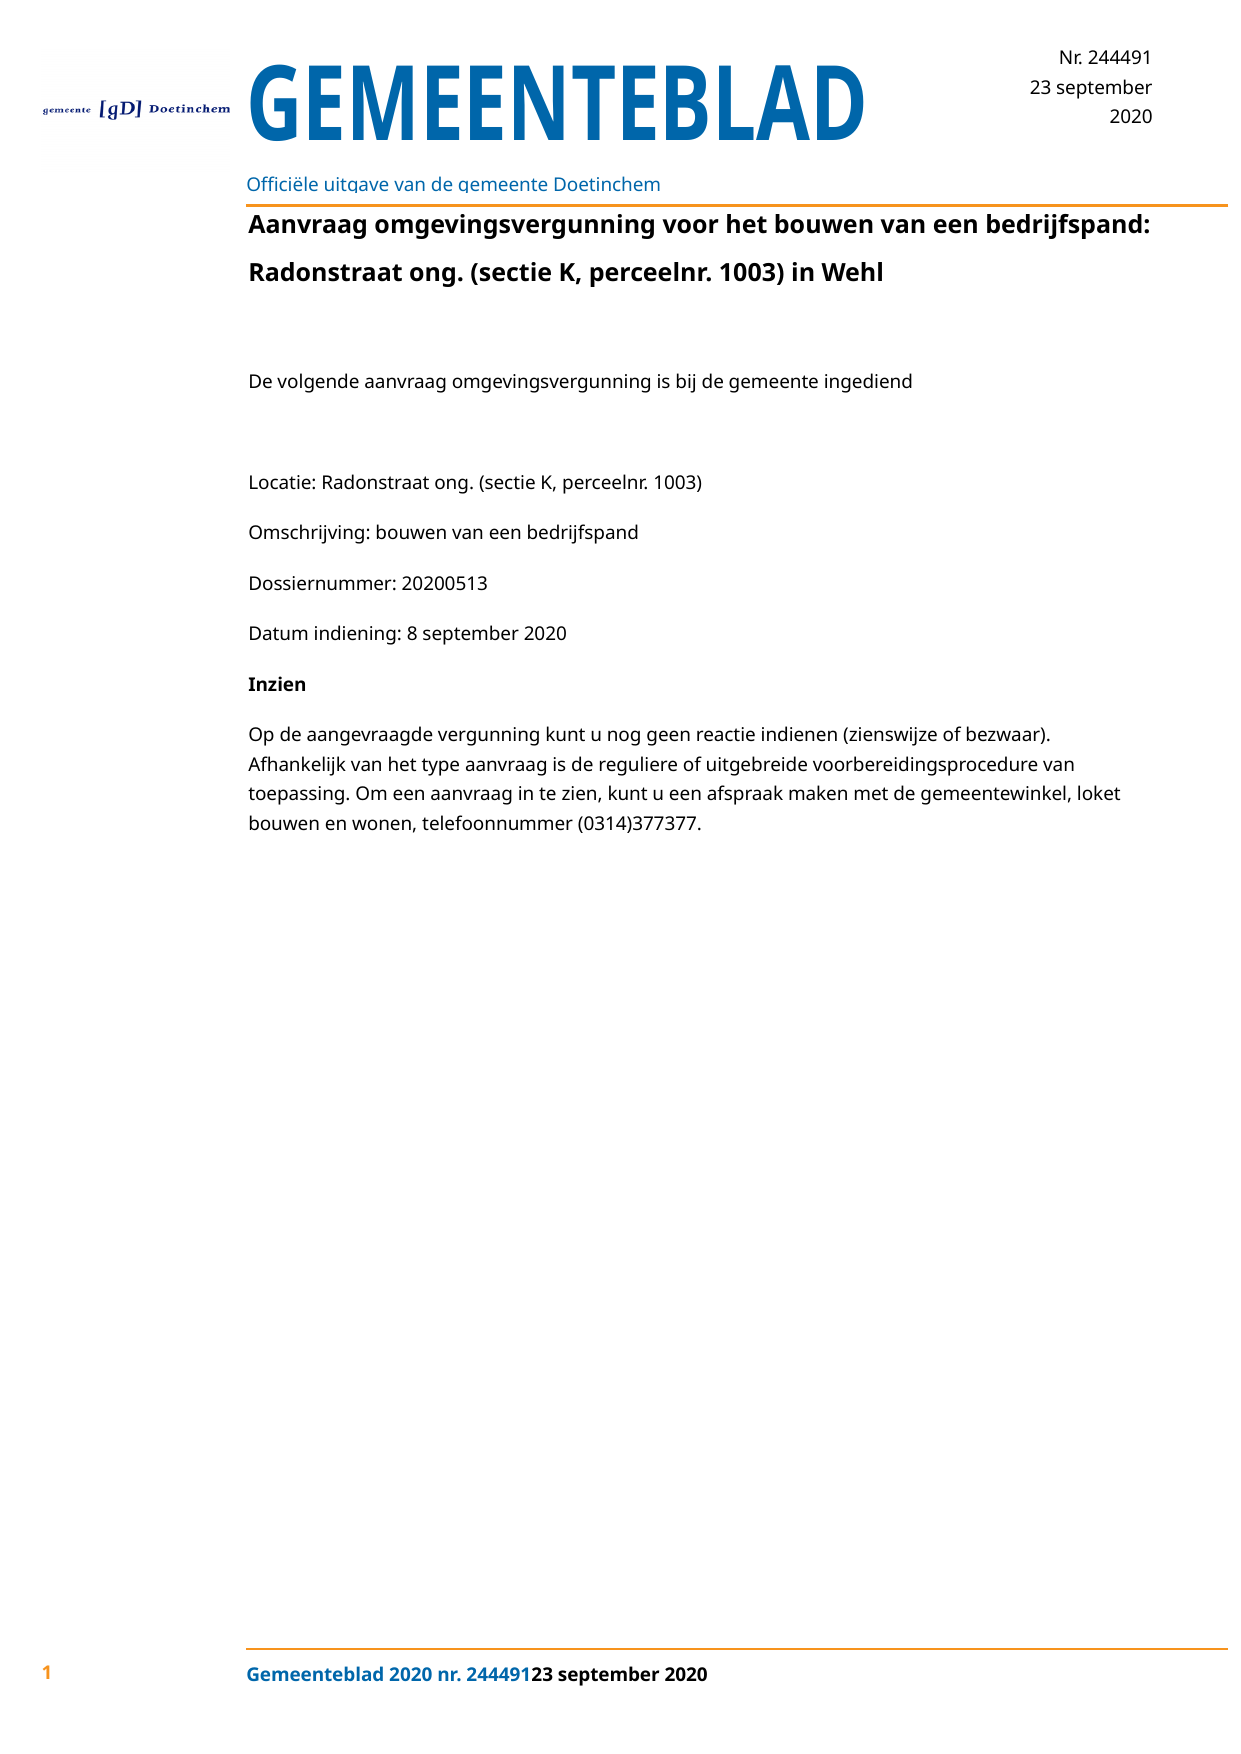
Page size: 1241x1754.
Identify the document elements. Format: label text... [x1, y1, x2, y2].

text Datum indiening: 8 september 2020 [248, 620, 1152, 646]
text Omschrijving: bouwen van een bedrijfspand [248, 519, 1152, 545]
picture [41, 47, 231, 172]
text Dossiernummer: 20200513 [248, 570, 1152, 596]
text De volgende aanvraag omgevingsvergunning is bij de gemeente ingediend [248, 368, 1152, 394]
text Locatie: Radonstraat ong. (sectie K, perceelnr. 1003) [248, 469, 1152, 495]
text Op de aangevraagde vergunning kunt u nog geen reactie indienen (zienswijze of bezwaar). Afhankelijk van het type aanvraag is de reguliere of uitgebreide voorbereidingsprocedure van toepassing. Om een aanvraag in te zien, kunt u een afspraak maken met de gemeentewinkel, loket bouwen en wonen, telefoonnummer (0314)377377. [248, 721, 1152, 836]
text Aanvraag omgevingsvergunning voor het bouwen van een bedrijfspand: Radonstraat ong. (sectie K, perceelnr. 1003) in Wehl [248, 207, 1152, 288]
text Inzien [248, 671, 1152, 697]
